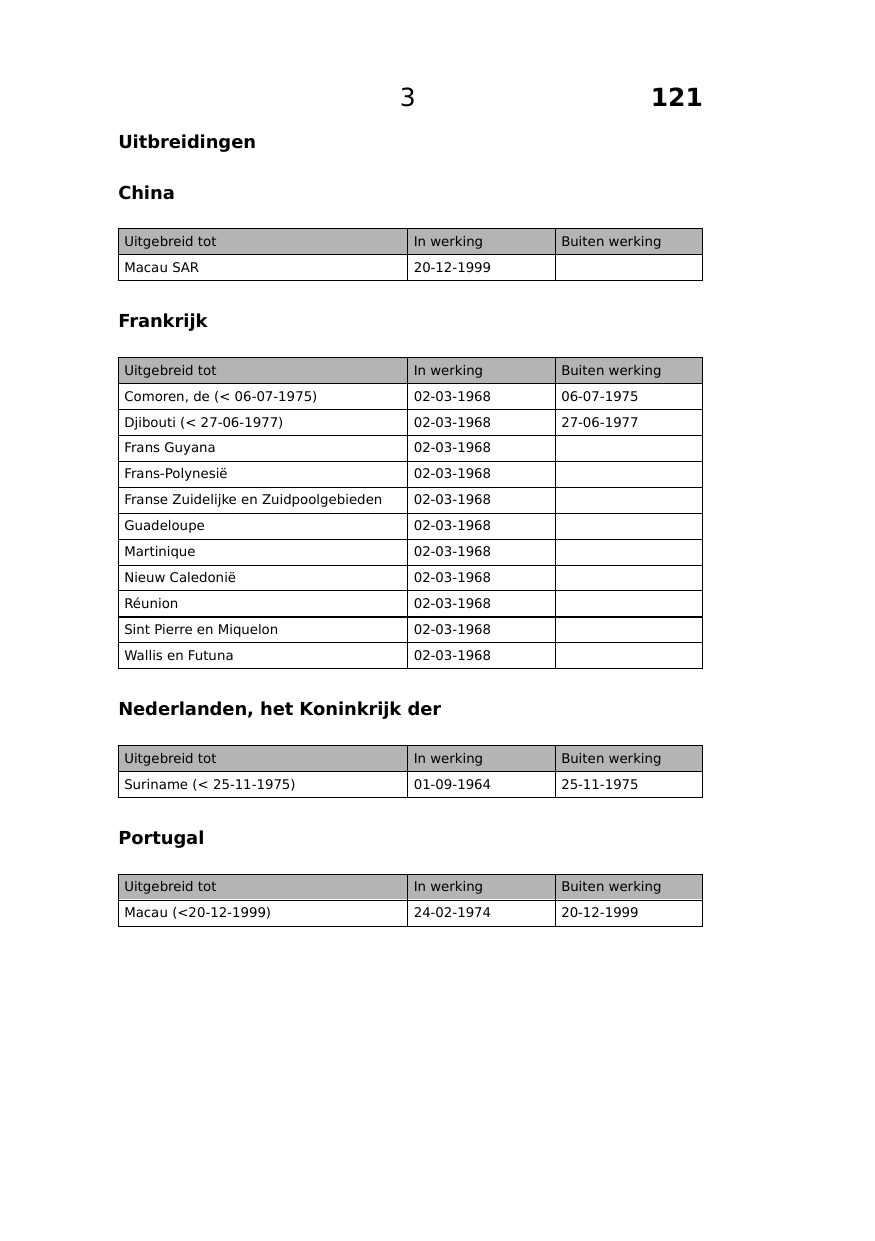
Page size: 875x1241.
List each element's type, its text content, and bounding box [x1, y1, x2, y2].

table_header In werking [408, 229, 555, 254]
table_cell Frans-Polynesië [119, 462, 407, 487]
table_cell [556, 618, 702, 642]
table_header Buiten werking [556, 229, 702, 254]
table_cell [556, 436, 702, 461]
subtitle China [118, 183, 703, 203]
table_header Buiten werking [556, 358, 702, 383]
table_cell [556, 462, 702, 487]
table_header Buiten werking [556, 875, 702, 899]
table_cell Guadeloupe [119, 514, 407, 538]
table_cell 20-12-1999 [556, 901, 702, 926]
table_cell Sint Pierre en Miquelon [119, 618, 407, 642]
table_cell [556, 514, 702, 538]
table_cell Réunion [119, 591, 407, 616]
table_cell Djibouti (< 27-06-1977) [119, 410, 407, 435]
subtitle Frankrijk [118, 311, 703, 332]
table_cell Wallis en Futuna [119, 643, 407, 668]
table_cell [556, 540, 702, 564]
table_cell Frans Guyana [119, 436, 407, 461]
table_header Uitgebreid tot [119, 229, 407, 254]
table_cell 02-03-1968 [408, 540, 555, 564]
table_cell Martinique [119, 540, 407, 564]
table_cell 02-03-1968 [408, 514, 555, 538]
subtitle Uitbreidingen [118, 132, 703, 153]
table_header In werking [408, 746, 555, 771]
table_cell 02-03-1968 [408, 488, 555, 513]
table_cell Nieuw Caledonië [119, 566, 407, 590]
table_cell Comoren, de (< 06-07-1975) [119, 384, 407, 409]
subtitle Nederlanden, het Koninkrijk der [118, 699, 703, 720]
table_cell [556, 591, 702, 616]
table_cell 25-11-1975 [556, 772, 702, 797]
table_cell 02-03-1968 [408, 618, 555, 642]
table_header In werking [408, 875, 555, 899]
table_cell 01-09-1964 [408, 772, 555, 797]
table_cell Franse Zuidelijke en Zuidpoolgebieden [119, 488, 407, 513]
table_cell 02-03-1968 [408, 591, 555, 616]
table_cell Suriname (< 25-11-1975) [119, 772, 407, 797]
table_cell 02-03-1968 [408, 410, 555, 435]
table_header Buiten werking [556, 746, 702, 771]
table_cell [556, 488, 702, 513]
table_header Uitgebreid tot [119, 875, 407, 899]
table_header Uitgebreid tot [119, 358, 407, 383]
table_header In werking [408, 358, 555, 383]
table_cell 06-07-1975 [556, 384, 702, 409]
table_cell Macau (<20-12-1999) [119, 901, 407, 926]
table_cell 20-12-1999 [408, 255, 555, 280]
subtitle Portugal [118, 828, 703, 849]
table_cell 02-03-1968 [408, 384, 555, 409]
table_cell [556, 255, 702, 280]
table_cell [556, 566, 702, 590]
table_cell 02-03-1968 [408, 436, 555, 461]
table_header Uitgebreid tot [119, 746, 407, 771]
table_cell [556, 643, 702, 668]
table_cell 24-02-1974 [408, 901, 555, 926]
table_cell 02-03-1968 [408, 566, 555, 590]
table_cell 02-03-1968 [408, 462, 555, 487]
table_cell 27-06-1977 [556, 410, 702, 435]
table_cell 02-03-1968 [408, 643, 555, 668]
table_cell Macau SAR [119, 255, 407, 280]
